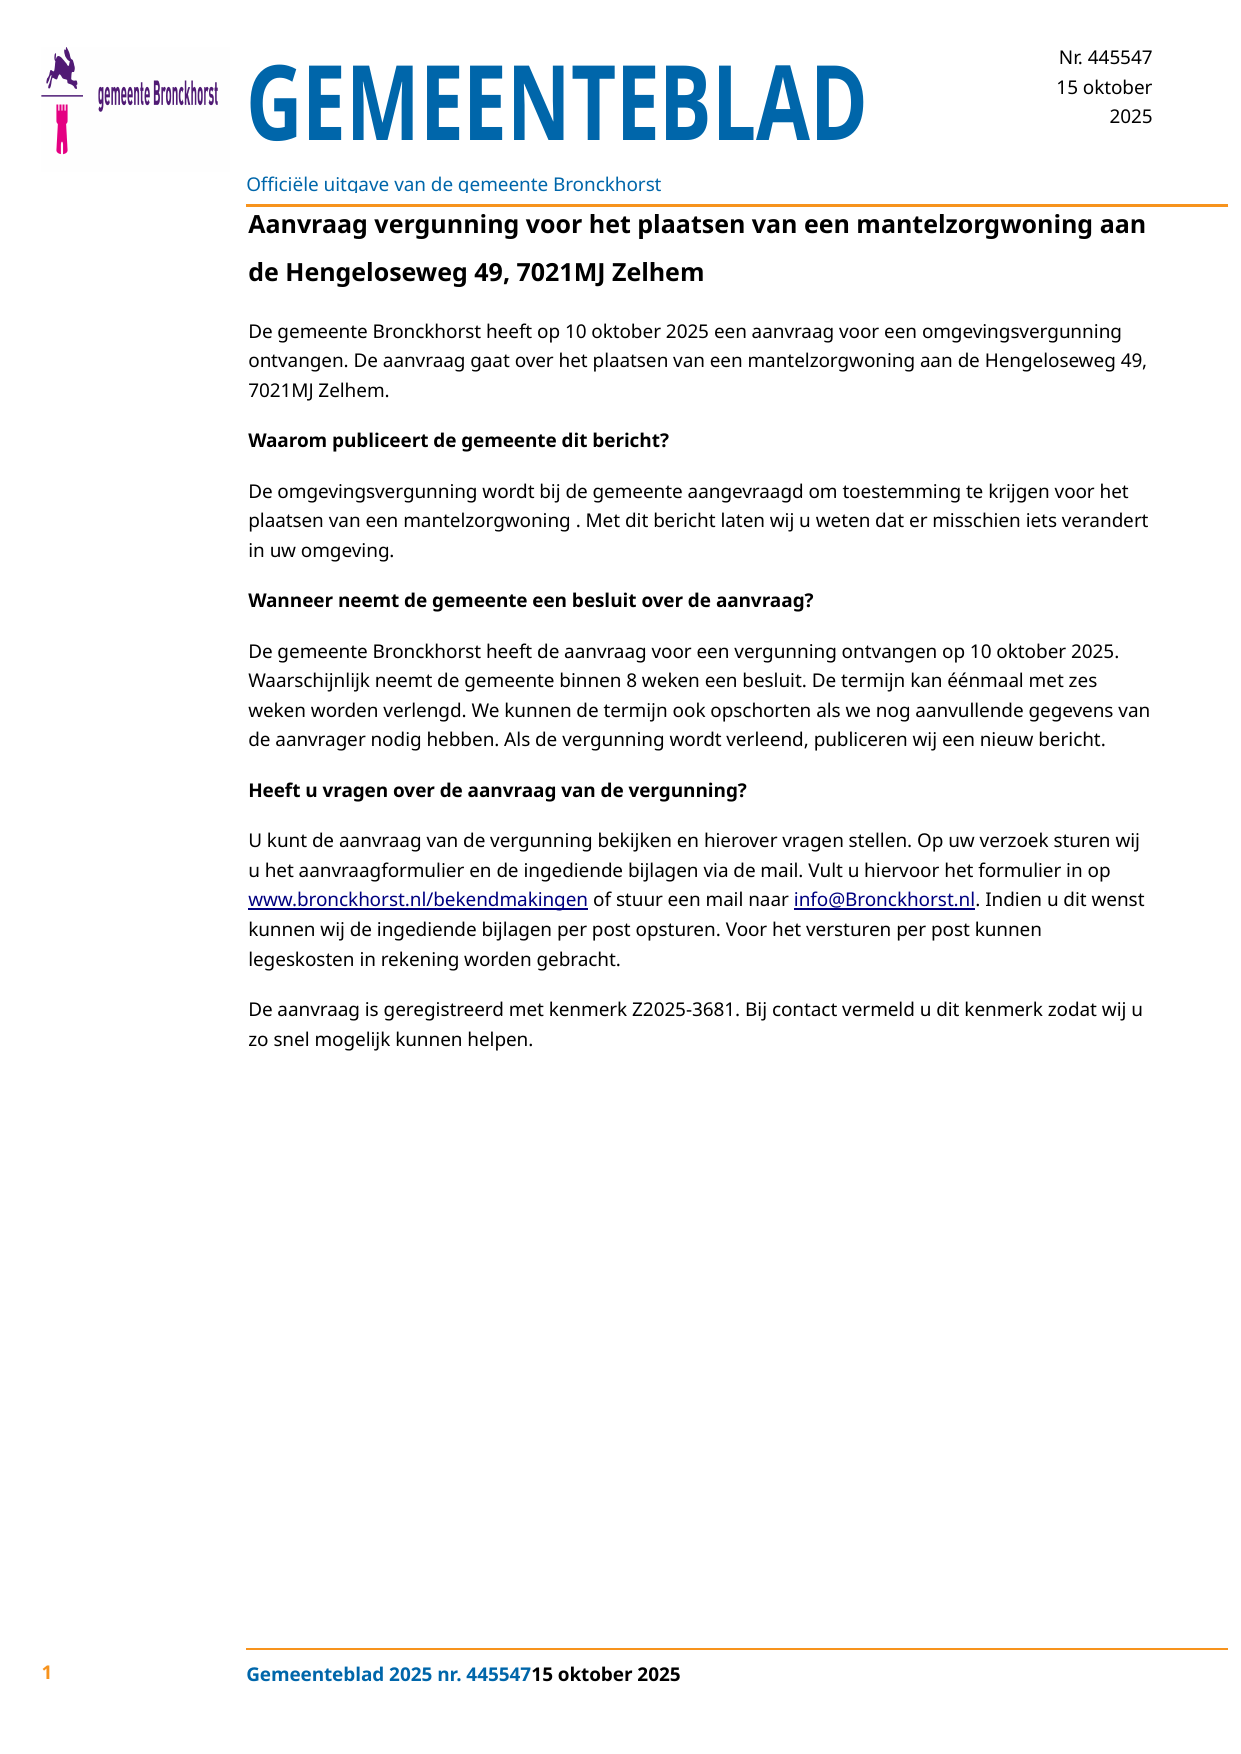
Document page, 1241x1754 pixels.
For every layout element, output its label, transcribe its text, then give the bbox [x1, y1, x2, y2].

text De gemeente Bronckhorst heeft de aanvraag voor een vergunning ontvangen op 10 oktober 2025. Waarschijnlijk neemt de gemeente binnen 8 weken een besluit. De termijn kan éénmaal met zes weken worden verlengd. We kunnen de termijn ook opschorten als we nog aanvullende gegevens van de aanvrager nodig hebben. Als de vergunning wordt verleend, publiceren wij een nieuw bericht. [248, 638, 1152, 752]
text Aanvraag vergunning voor het plaatsen van een mantelzorgwoning aan de Hengeloseweg 49, 7021MJ Zelhem [248, 207, 1152, 288]
text Heeft u vragen over de aanvraag van de vergunning? [248, 777, 1152, 803]
text De gemeente Bronckhorst heeft op 10 oktober 2025 een aanvraag voor een omgevingsvergunning ontvangen. De aanvraag gaat over het plaatsen van een mantelzorgwoning aan de Hengeloseweg 49, 7021MJ Zelhem. [248, 318, 1152, 403]
text Waarom publiceert de gemeente dit bericht? [248, 427, 1152, 453]
text Wanneer neemt de gemeente een besluit over de aanvraag? [248, 587, 1152, 613]
text U kunt de aanvraag van de vergunning bekijken en hierover vragen stellen. Op uw verzoek sturen wij u het aanvraagformulier en de ingediende bijlagen via de mail. Vult u hiervoor het formulier in op www.bronckhorst.nl/bekendmakingen of stuur een mail naar info@Bronckhorst.nl. Indien u dit wenst kunnen wij de ingediende bijlagen per post opsturen. Voor het versturen per post kunnen legeskosten in rekening worden gebracht. [248, 827, 1152, 972]
text De aanvraag is geregistreerd met kenmerk Z2025-3681. Bij contact vermeld u dit kenmerk zodat wij u zo snel mogelijk kunnen helpen. [248, 996, 1152, 1052]
picture [41, 47, 231, 172]
text De omgevingsvergunning wordt bij de gemeente aangevraagd om toestemming te krijgen voor het plaatsen van een mantelzorgwoning . Met dit bericht laten wij u weten dat er misschien iets verandert in uw omgeving. [248, 478, 1152, 563]
